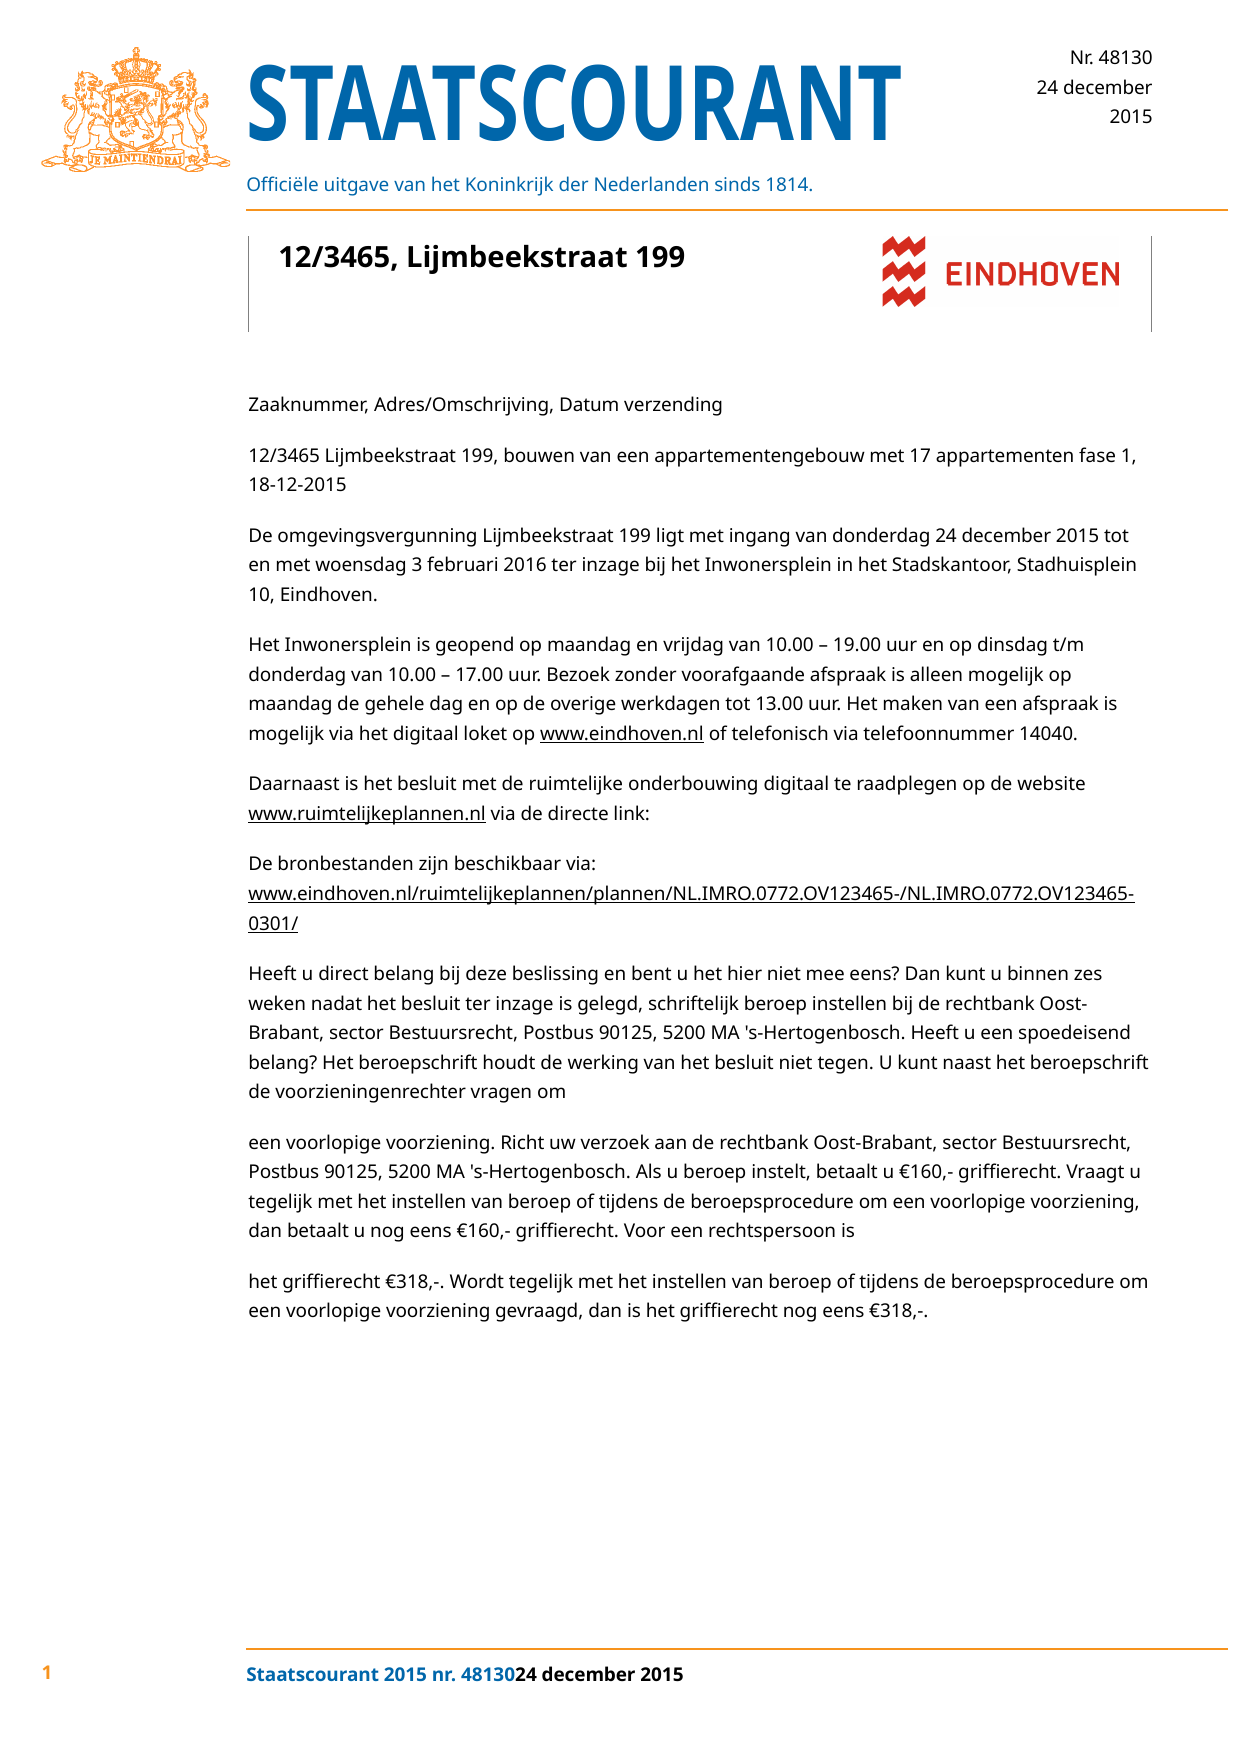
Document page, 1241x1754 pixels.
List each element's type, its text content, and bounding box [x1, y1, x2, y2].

text Heeft u direct belang bij deze beslissing en bent u het hier niet mee eens? Dan kunt u binnen zes weken nadat het besluit ter inzage is gelegd, schriftelijk beroep instellen bij de rechtbank Oost-Brabant, sector Bestuursrecht, Postbus 90125, 5200 MA 's-Hertogenbosch. Heeft u een spoedeisend belang? Het beroepschrift houdt de werking van het besluit niet tegen. U kunt naast het beroepschrift de voorzieningenrechter vragen om [248, 960, 1152, 1104]
text De omgevingsvergunning Lijmbeekstraat 199 ligt met ingang van donderdag 24 december 2015 tot en met woensdag 3 februari 2016 ter inzage bij het Inwonersplein in het Stadskantoor, Stadhuisplein 10, Eindhoven. [248, 522, 1152, 607]
picture [41, 47, 231, 172]
text Daarnaast is het besluit met de ruimtelijke onderbouwing digitaal te raadplegen op de website www.ruimtelijkeplannen.nl via de directe link: [248, 771, 1152, 826]
table_header 12/3465, Lijmbeekstraat 199 [249, 236, 850, 332]
text De bronbestanden zijn beschikbaar via: www.eindhoven.nl/ruimtelijkeplannen/plannen/NL.IMRO.0772.OV123465-/NL.IMRO.0772.OV123465-0301/ [248, 851, 1152, 935]
text Zaaknummer, Adres/Omschrijving, Datum verzending [248, 391, 1152, 417]
text het griffierecht €318,-. Wordt tegelijk met het instellen van beroep of tijdens de beroepsprocedure om een voorlopige voorziening gevraagd, dan is het griffierecht nog eens €318,-. [248, 1268, 1152, 1323]
picture [882, 236, 1119, 307]
text 12/3465 Lijmbeekstraat 199, bouwen van een appartementengebouw met 17 appartementen fase 1, 18-12-2015 [248, 442, 1152, 497]
table_header [850, 236, 1151, 332]
text Het Inwonersplein is geopend op maandag en vrijdag van 10.00 – 19.00 uur en op dinsdag t/m donderdag van 10.00 – 17.00 uur. Bezoek zonder voorafgaande afspraak is alleen mogelijk op maandag de gehele dag en op de overige werkdagen tot 13.00 uur. Het maken van een afspraak is mogelijk via het digitaal loket op www.eindhoven.nl of telefonisch via telefoonnummer 14040. [248, 631, 1152, 746]
text een voorlopige voorziening. Richt uw verzoek aan de rechtbank Oost-Brabant, sector Bestuursrecht, Postbus 90125, 5200 MA 's-Hertogenbosch. Als u beroep instelt, betaalt u €160,- griffierecht. Vraagt u tegelijk met het instellen van beroep of tijdens de beroepsprocedure om een voorlopige voorziening, dan betaalt u nog eens €160,- griffierecht. Voor een rechtspersoon is [248, 1129, 1152, 1243]
